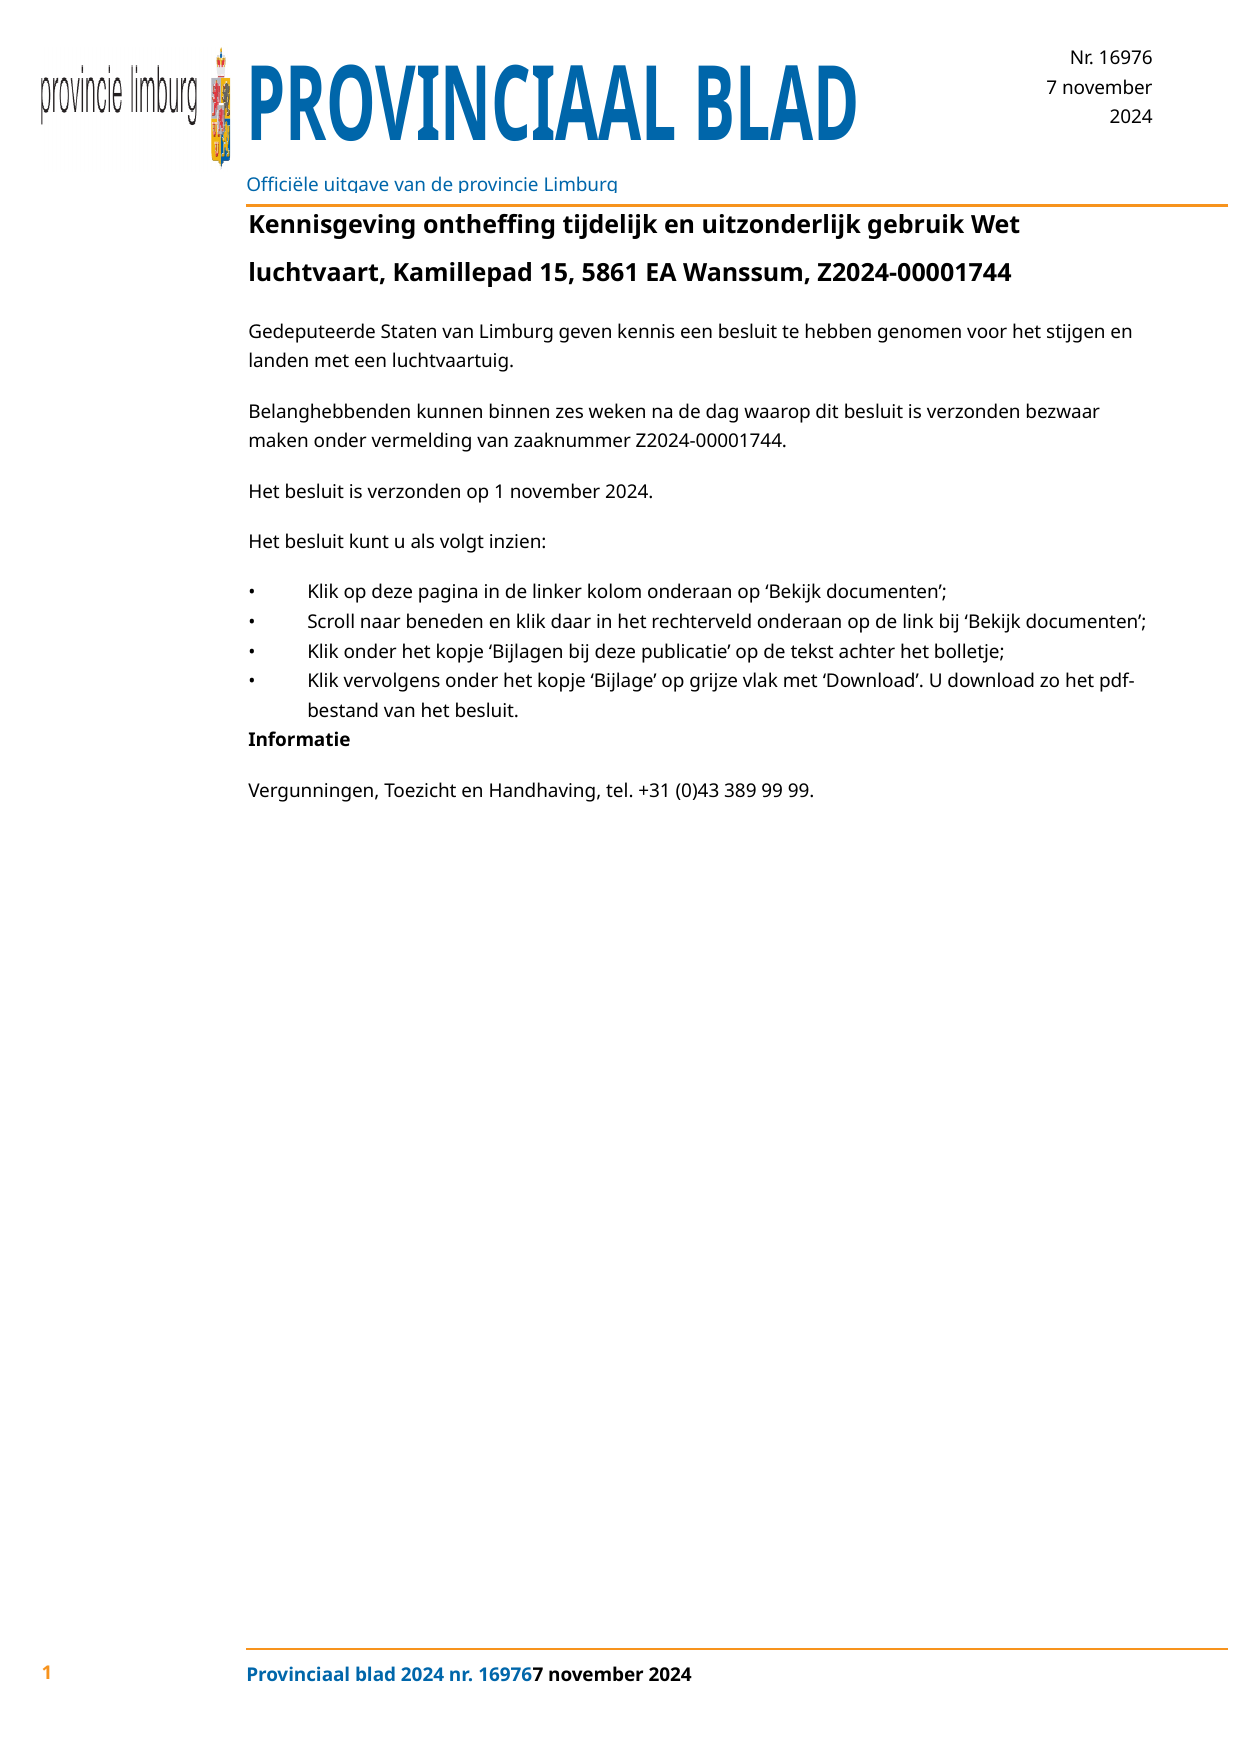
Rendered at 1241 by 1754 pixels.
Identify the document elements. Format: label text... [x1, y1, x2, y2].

text Het besluit is verzonden op 1 november 2024. [248, 478, 1152, 504]
text Kennisgeving ontheffing tijdelijk en uitzonderlijk gebruik Wet luchtvaart, Kamillepad 15, 5861 EA Wanssum, Z2024-00001744 [248, 207, 1152, 288]
list Klik vervolgens onder het kopje ‘Bijlage’ op grijze vlak met ‘Download’. U download zo het pdf-bestand van het besluit. [248, 667, 1152, 723]
text Gedeputeerde Staten van Limburg geven kennis een besluit te hebben genomen voor het stijgen en landen met een luchtvaartuig. [248, 318, 1152, 373]
list Scroll naar beneden en klik daar in het rechterveld onderaan op de link bij ‘Bekijk documenten’; [248, 608, 1152, 634]
text Informatie [248, 727, 1152, 752]
list Klik op deze pagina in de linker kolom onderaan op ‘Bekijk documenten’; [248, 579, 1152, 604]
text Vergunningen, Toezicht en Handhaving, tel. +31 (0)43 389 99 99. [248, 777, 1152, 803]
text Het besluit kunt u als volgt inzien: [248, 528, 1152, 554]
list Klik onder het kopje ‘Bijlagen bij deze publicatie’ op de tekst achter het bolletje; [248, 638, 1152, 664]
text Belanghebbenden kunnen binnen zes weken na de dag waarop dit besluit is verzonden bezwaar maken onder vermelding van zaaknummer Z2024-00001744. [248, 398, 1152, 453]
picture [41, 47, 231, 172]
